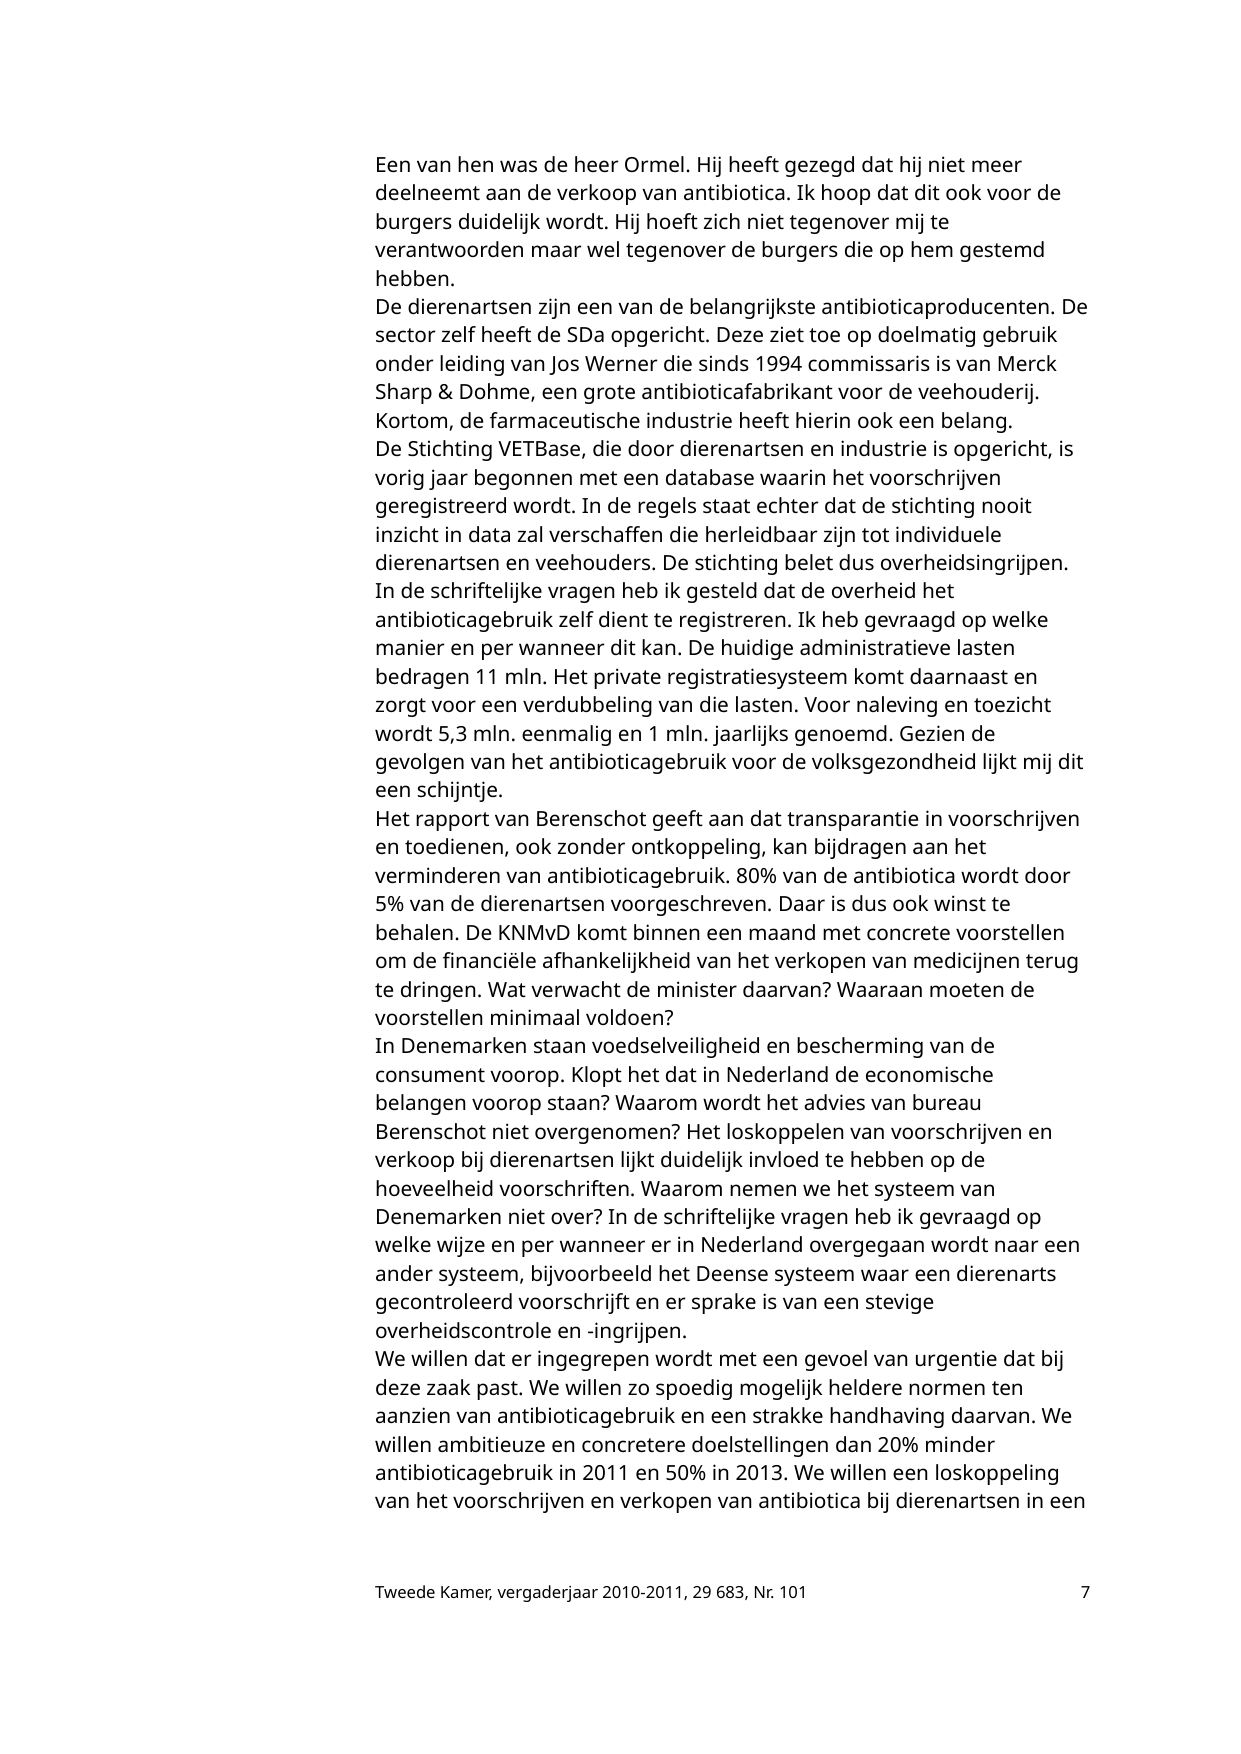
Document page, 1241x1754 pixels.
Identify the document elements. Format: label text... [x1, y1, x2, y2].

text We willen dat er ingegrepen wordt met een gevoel van urgentie dat bij deze zaak past. We willen zo spoedig mogelijk heldere normen ten aanzien van antibioticagebruik en een strakke handhaving daarvan. We willen ambitieuze en concretere doelstellingen dan 20% minder antibioticagebruik in 2011 en 50% in 2013. We willen een loskoppeling van het voorschrijven en verkopen van antibiotica bij dierenartsen in een [375, 1344, 1090, 1515]
text Een van hen was de heer Ormel. Hij heeft gezegd dat hij niet meer deelneemt aan de verkoop van antibiotica. Ik hoop dat dit ook voor de burgers duidelijk wordt. Hij hoeft zich niet tegenover mij te verantwoorden maar wel tegenover de burgers die op hem gestemd hebben. [375, 150, 1090, 292]
text In Denemarken staan voedselveiligheid en bescherming van de consument voorop. Klopt het dat in Nederland de economische belangen voorop staan? Waarom wordt het advies van bureau Berenschot niet overgenomen? Het loskoppelen van voorschrijven en verkoop bij dierenartsen lijkt duidelijk invloed te hebben op de hoeveelheid voorschriften. Waarom nemen we het systeem van Denemarken niet over? In de schriftelijke vragen heb ik gevraagd op welke wijze en per wanneer er in Nederland overgegaan wordt naar een ander systeem, bijvoorbeeld het Deense systeem waar een dierenarts gecontroleerd voorschrijft en er sprake is van een stevige overheidscontrole en -ingrijpen. [375, 1032, 1090, 1344]
text De Stichting VETBase, die door dierenartsen en industrie is opgericht, is vorig jaar begonnen met een database waarin het voorschrijven geregistreerd wordt. In de regels staat echter dat de stichting nooit inzicht in data zal verschaffen die herleidbaar zijn tot individuele dierenartsen en veehouders. De stichting belet dus overheidsingrijpen. [375, 434, 1090, 577]
text De dierenartsen zijn een van de belangrijkste antibioticaproducenten. De sector zelf heeft de SDa opgericht. Deze ziet toe op doelmatig gebruik onder leiding van Jos Werner die sinds 1994 commissaris is van Merck Sharp & Dohme, een grote antibioticafabrikant voor de veehouderij. Kortom, de farmaceutische industrie heeft hierin ook een belang. [375, 292, 1090, 434]
text Het rapport van Berenschot geeft aan dat transparantie in voorschrijven en toedienen, ook zonder ontkoppeling, kan bijdragen aan het verminderen van antibioticagebruik. 80% van de antibiotica wordt door 5% van de dierenartsen voorgeschreven. Daar is dus ook winst te behalen. De KNMvD komt binnen een maand met concrete voorstellen om de financiële afhankelijkheid van het verkopen van medicijnen terug te dringen. Wat verwacht de minister daarvan? Waaraan moeten de voorstellen minimaal voldoen? [375, 804, 1090, 1032]
text In de schriftelijke vragen heb ik gesteld dat de overheid het antibioticagebruik zelf dient te registreren. Ik heb gevraagd op welke manier en per wanneer dit kan. De huidige administratieve lasten bedragen 11 mln. Het private registratiesysteem komt daarnaast en zorgt voor een verdubbeling van die lasten. Voor naleving en toezicht wordt 5,3 mln. eenmalig en 1 mln. jaarlijks genoemd. Gezien de gevolgen van het antibioticagebruik voor de volksgezondheid lijkt mij dit een schijntje. [375, 577, 1090, 804]
